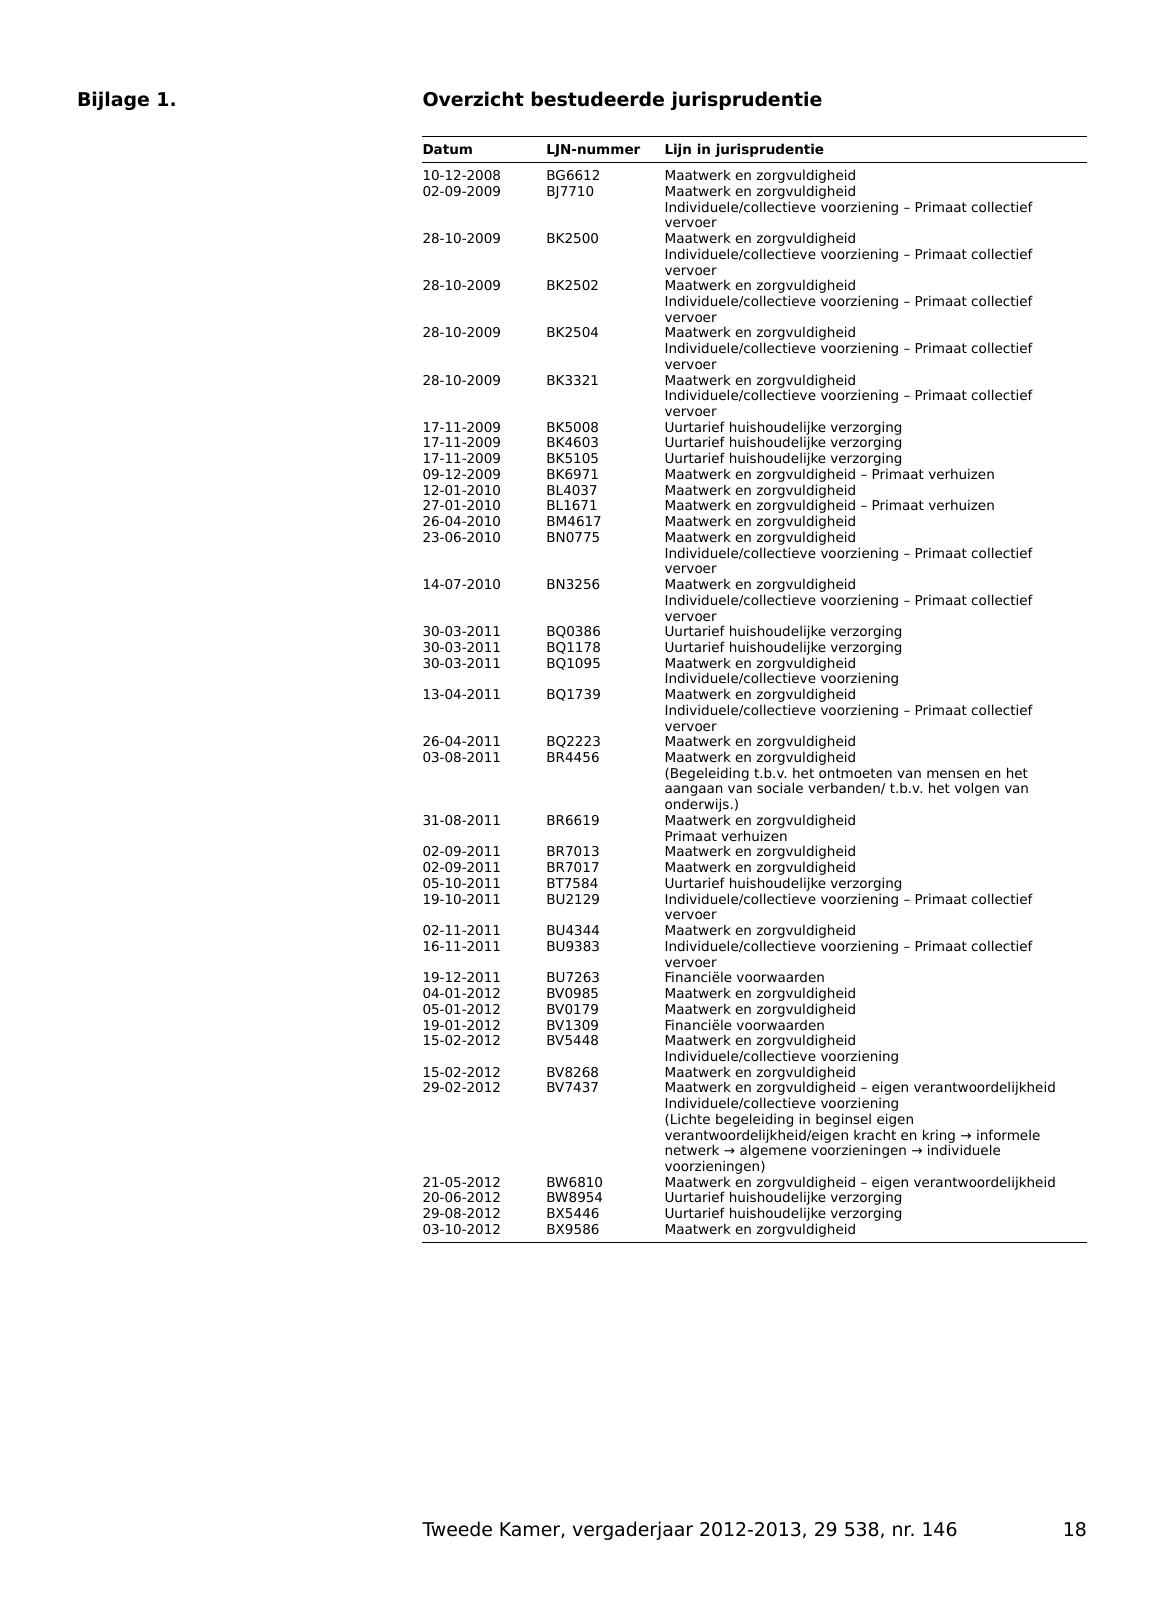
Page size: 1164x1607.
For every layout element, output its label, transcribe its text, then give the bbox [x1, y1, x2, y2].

table_cell BK6971 [540, 467, 658, 482]
table_cell BQ0386 [540, 624, 658, 640]
table_cell 23-06-2010 [422, 530, 540, 577]
table_cell 03-08-2011 [422, 750, 540, 813]
table_cell 30-03-2011 [422, 640, 540, 656]
table_cell 28-10-2009 [422, 278, 540, 325]
table_cell Maatwerk en zorgvuldigheid [659, 1222, 1087, 1242]
table_cell 09-12-2009 [422, 467, 540, 482]
table_cell 17-11-2009 [422, 420, 540, 435]
table_cell Uurtarief huishoudelijke verzorging [659, 1206, 1087, 1222]
table_cell Uurtarief huishoudelijke verzorging [659, 451, 1087, 467]
table_cell BV0985 [540, 986, 658, 1002]
table_cell BV0179 [540, 1002, 658, 1017]
table_cell BK3321 [540, 373, 658, 419]
table_cell 02-09-2011 [422, 844, 540, 860]
table_cell BX9586 [540, 1222, 658, 1242]
table_cell Maatwerk en zorgvuldigheid Primaat verhuizen [659, 813, 1087, 844]
table_cell 16-11-2011 [422, 939, 540, 970]
table_cell Financiële voorwaarden [659, 970, 1087, 986]
table_cell BQ1739 [540, 687, 658, 734]
table_cell Maatwerk en zorgvuldigheid – eigen verantwoordelijkheid Individuele/collectieve voorziening (Lichte begeleiding in beginsel eigen verantwoordelijkheid/eigen kracht en kring → informele netwerk → algemene voorzieningen → individuele voorzieningen) [659, 1080, 1087, 1174]
table_cell Maatwerk en zorgvuldigheid [659, 483, 1087, 498]
table_cell 02-11-2011 [422, 923, 540, 939]
table_cell BV1309 [540, 1017, 658, 1033]
table_cell Financiële voorwaarden [659, 1017, 1087, 1033]
table_cell 19-12-2011 [422, 970, 540, 986]
table_cell Maatwerk en zorgvuldigheid [659, 514, 1087, 530]
table_cell BK5008 [540, 420, 658, 435]
table_header LJN-nummer [540, 137, 658, 162]
table_cell 12-01-2010 [422, 483, 540, 498]
table_cell 29-08-2012 [422, 1206, 540, 1222]
table_cell BK2502 [540, 278, 658, 325]
table_cell 05-10-2011 [422, 876, 540, 891]
table_cell 19-01-2012 [422, 1017, 540, 1033]
table_cell BU2129 [540, 891, 658, 923]
table_cell BN3256 [540, 577, 658, 624]
table_cell BQ2223 [540, 734, 658, 750]
table_cell Maatwerk en zorgvuldigheid Individuele/collectieve voorziening [659, 1033, 1087, 1064]
table_cell Maatwerk en zorgvuldigheid Individuele/collectieve voorziening – Primaat collectief vervoer [659, 577, 1087, 624]
table_cell Maatwerk en zorgvuldigheid [659, 844, 1087, 860]
table_cell BK2504 [540, 325, 658, 372]
table_cell 30-03-2011 [422, 624, 540, 640]
table_cell BQ1178 [540, 640, 658, 656]
table_cell BJ7710 [540, 184, 658, 231]
table_cell 17-11-2009 [422, 435, 540, 451]
table_header Lijn in jurisprudentie [659, 137, 1087, 162]
table_cell Uurtarief huishoudelijke verzorging [659, 640, 1087, 656]
table_cell 20-06-2012 [422, 1190, 540, 1206]
table_cell BW8954 [540, 1190, 658, 1206]
table_cell BT7584 [540, 876, 658, 891]
table_cell 15-02-2012 [422, 1065, 540, 1080]
table_cell 03-10-2012 [422, 1222, 540, 1242]
table_cell 19-10-2011 [422, 891, 540, 923]
table_cell 21-05-2012 [422, 1175, 540, 1190]
table_cell Maatwerk en zorgvuldigheid – eigen verantwoordelijkheid [659, 1175, 1087, 1190]
table_cell 28-10-2009 [422, 325, 540, 372]
table_cell BM4617 [540, 514, 658, 530]
table_cell BX5446 [540, 1206, 658, 1222]
table_cell Maatwerk en zorgvuldigheid Individuele/collectieve voorziening – Primaat collectief vervoer [659, 278, 1087, 325]
table_header Datum [422, 137, 540, 162]
table_cell BR4456 [540, 750, 658, 813]
table_cell Maatwerk en zorgvuldigheid Individuele/collectieve voorziening – Primaat collectief vervoer [659, 325, 1087, 372]
table_cell 29-02-2012 [422, 1080, 540, 1174]
table_cell 02-09-2009 [422, 184, 540, 231]
table_cell Maatwerk en zorgvuldigheid Individuele/collectieve voorziening – Primaat collectief vervoer [659, 687, 1087, 734]
table_cell Uurtarief huishoudelijke verzorging [659, 1190, 1087, 1206]
table_cell BL4037 [540, 483, 658, 498]
table_cell Maatwerk en zorgvuldigheid [659, 923, 1087, 939]
table_cell BK2500 [540, 231, 658, 278]
table_cell BU9383 [540, 939, 658, 970]
table_cell Maatwerk en zorgvuldigheid [659, 1065, 1087, 1080]
table_cell 17-11-2009 [422, 451, 540, 467]
table_cell 26-04-2010 [422, 514, 540, 530]
table_cell Maatwerk en zorgvuldigheid Individuele/collectieve voorziening – Primaat collectief vervoer [659, 184, 1087, 231]
table_cell BG6612 [540, 163, 658, 184]
table_cell BR7013 [540, 844, 658, 860]
table_cell BU7263 [540, 970, 658, 986]
table_cell 02-09-2011 [422, 860, 540, 876]
table_cell Maatwerk en zorgvuldigheid Individuele/collectieve voorziening [659, 656, 1087, 687]
table_cell 13-04-2011 [422, 687, 540, 734]
table_cell Uurtarief huishoudelijke verzorging [659, 420, 1087, 435]
table_cell 14-07-2010 [422, 577, 540, 624]
table_cell BQ1095 [540, 656, 658, 687]
table_cell BK4603 [540, 435, 658, 451]
table_cell Maatwerk en zorgvuldigheid [659, 1002, 1087, 1017]
table_cell 05-01-2012 [422, 1002, 540, 1017]
table_cell BW6810 [540, 1175, 658, 1190]
table_cell Maatwerk en zorgvuldigheid (Begeleiding t.b.v. het ontmoeten van mensen en het aangaan van sociale verbanden/ t.b.v. het volgen van onderwijs.) [659, 750, 1087, 813]
table_cell Maatwerk en zorgvuldigheid Individuele/collectieve voorziening – Primaat collectief vervoer [659, 530, 1087, 577]
table_cell BV8268 [540, 1065, 658, 1080]
table_cell Maatwerk en zorgvuldigheid Individuele/collectieve voorziening – Primaat collectief vervoer [659, 373, 1087, 419]
table_cell BU4344 [540, 923, 658, 939]
table_cell 30-03-2011 [422, 656, 540, 687]
table_cell 28-10-2009 [422, 231, 540, 278]
table_cell Maatwerk en zorgvuldigheid [659, 860, 1087, 876]
table_cell BR7017 [540, 860, 658, 876]
table_cell Maatwerk en zorgvuldigheid [659, 734, 1087, 750]
table_cell 15-02-2012 [422, 1033, 540, 1064]
table_cell Maatwerk en zorgvuldigheid [659, 163, 1087, 184]
table_cell Maatwerk en zorgvuldigheid – Primaat verhuizen [659, 498, 1087, 514]
table_cell 28-10-2009 [422, 373, 540, 419]
subtitle Bijlage 1. Overzicht bestudeerde jurisprudentie [77, 89, 1087, 111]
table_cell BR6619 [540, 813, 658, 844]
table_cell BK5105 [540, 451, 658, 467]
table_cell Uurtarief huishoudelijke verzorging [659, 624, 1087, 640]
table_cell 27-01-2010 [422, 498, 540, 514]
table_cell Maatwerk en zorgvuldigheid – Primaat verhuizen [659, 467, 1087, 482]
table_cell 04-01-2012 [422, 986, 540, 1002]
table_cell Maatwerk en zorgvuldigheid [659, 986, 1087, 1002]
table_cell Maatwerk en zorgvuldigheid Individuele/collectieve voorziening – Primaat collectief vervoer [659, 231, 1087, 278]
table_cell 10-12-2008 [422, 163, 540, 184]
table_cell BL1671 [540, 498, 658, 514]
table_cell 31-08-2011 [422, 813, 540, 844]
table_cell BV5448 [540, 1033, 658, 1064]
table_cell Uurtarief huishoudelijke verzorging [659, 435, 1087, 451]
table_cell 26-04-2011 [422, 734, 540, 750]
table_cell Individuele/collectieve voorziening – Primaat collectief vervoer [659, 891, 1087, 923]
table_cell Uurtarief huishoudelijke verzorging [659, 876, 1087, 891]
table_cell Individuele/collectieve voorziening – Primaat collectief vervoer [659, 939, 1087, 970]
table_cell BN0775 [540, 530, 658, 577]
table_cell BV7437 [540, 1080, 658, 1174]
